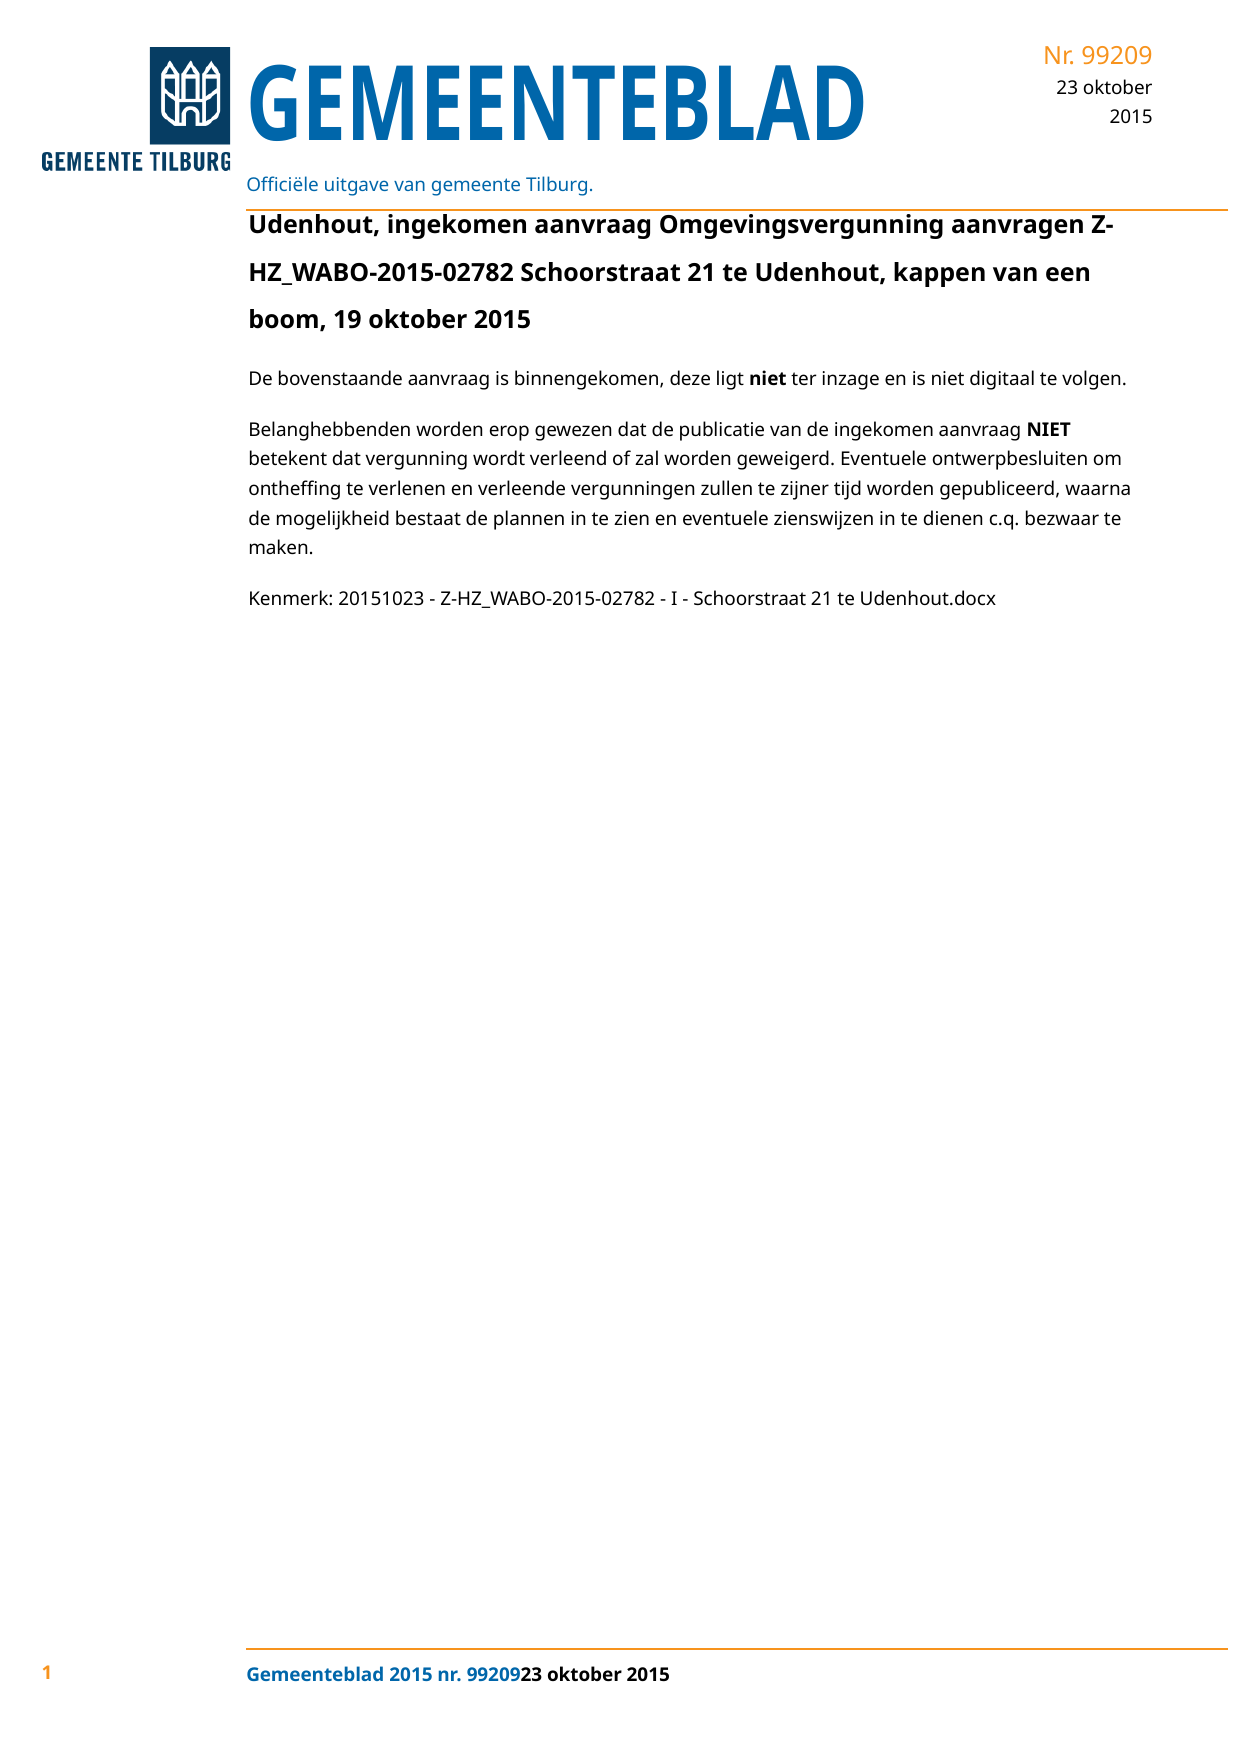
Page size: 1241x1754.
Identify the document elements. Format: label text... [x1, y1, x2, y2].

text Udenhout, ingekomen aanvraag Omgevingsvergunning aanvragen Z-HZ_WABO-2015-02782 Schoorstraat 21 te Udenhout, kappen van een boom, 19 oktober 2015 [248, 211, 1152, 336]
text Belanghebbenden worden erop gewezen dat de publicatie van de ingekomen aanvraag NIET betekent dat vergunning wordt verleend of zal worden geweigerd. Eventuele ontwerpbesluiten om ontheffing te verlenen en verleende vergunningen zullen te zijner tijd worden gepubliceerd, waarna de mogelijkheid bestaat de plannen in te zien en eventuele zienswijzen in te dienen c.q. bezwaar te maken. [248, 416, 1152, 560]
text Kenmerk: 20151023 - Z-HZ_WABO-2015-02782 - I - Schoorstraat 21 te Udenhout.docx [248, 585, 1152, 610]
text De bovenstaande aanvraag is binnengekomen, deze ligt niet ter inzage en is niet digitaal te volgen. [248, 366, 1152, 391]
picture [41, 47, 231, 172]
